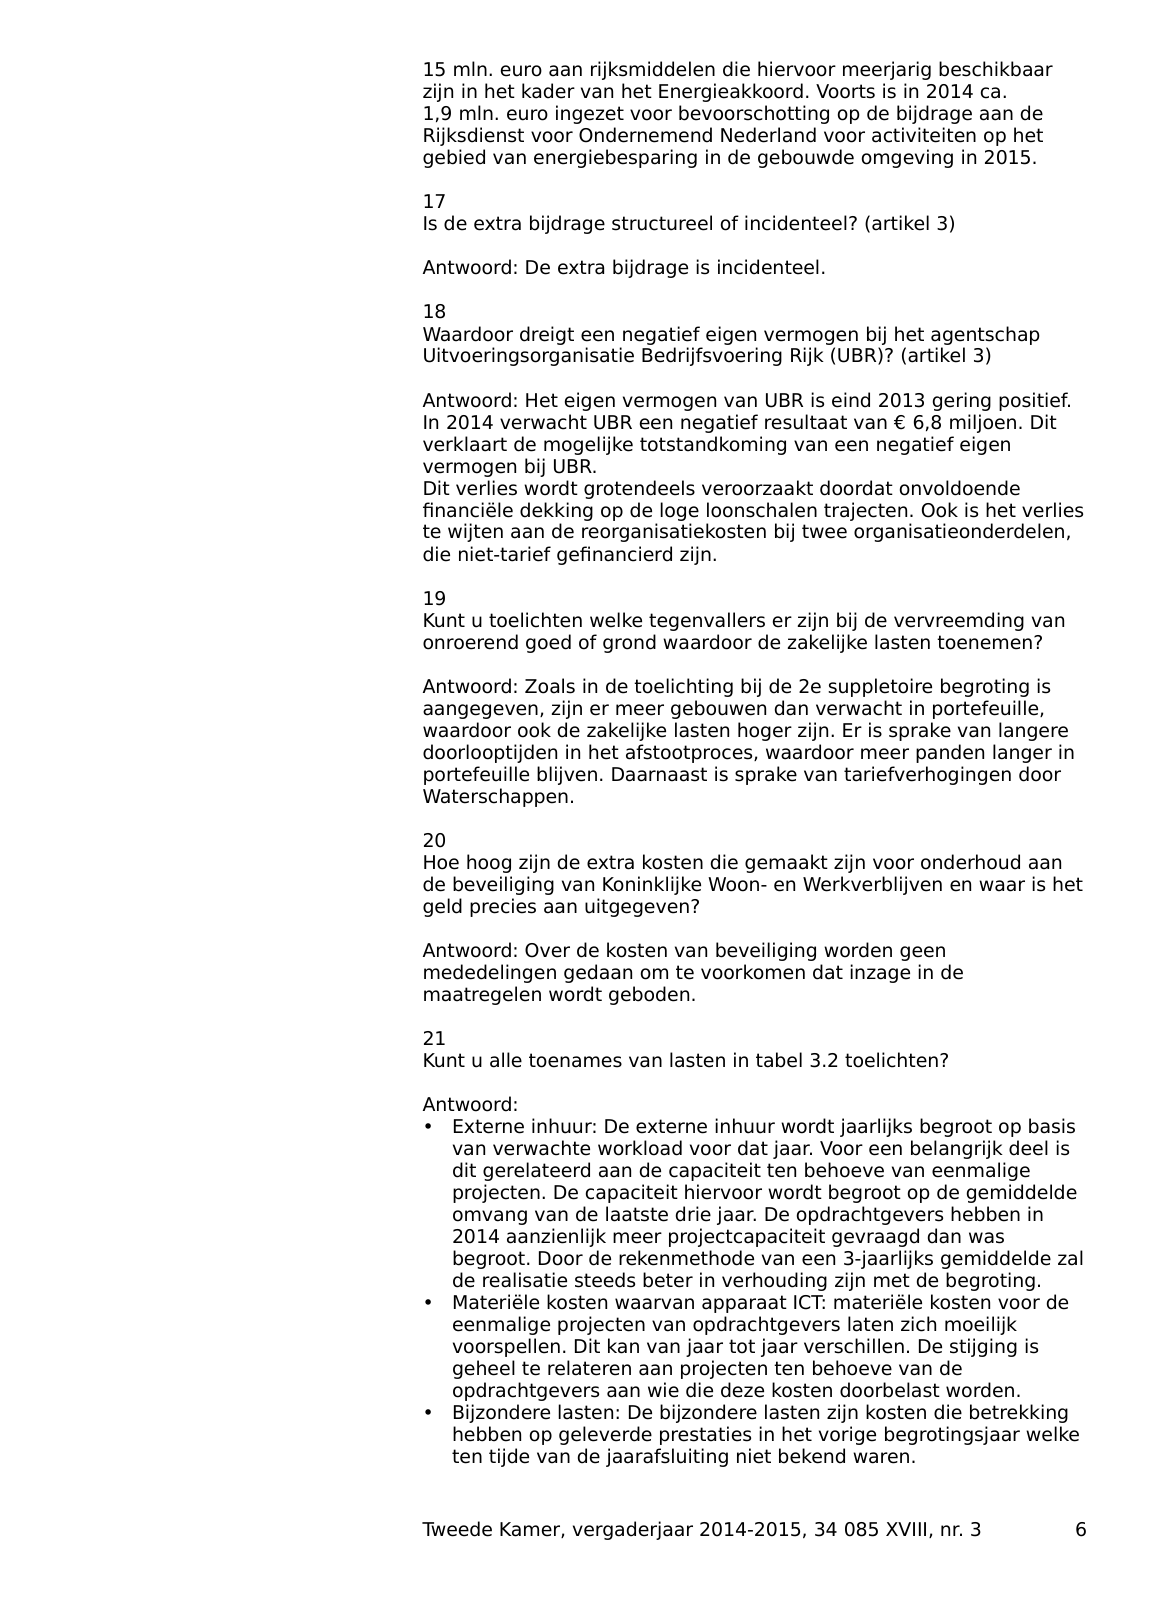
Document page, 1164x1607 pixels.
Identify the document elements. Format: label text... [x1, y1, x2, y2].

text Antwoord: De extra bijdrage is incidenteel. [422, 257, 1087, 279]
text Antwoord: Over de kosten van beveiliging worden geen mededelingen gedaan om te voorkomen dat inzage in de maatregelen wordt geboden. [422, 940, 1087, 1006]
text Antwoord: [422, 1094, 1087, 1116]
text Antwoord: Zoals in de toelichting bij de 2e suppletoire begroting is aangegeven, zijn er meer gebouwen dan verwacht in portefeuille, waardoor ook de zakelijke lasten hoger zijn. Er is sprake van langere doorlooptijden in het afstootproces, waardoor meer panden langer in portefeuille blijven. Daarnaast is sprake van tariefverhogingen door Waterschappen. [422, 676, 1087, 808]
text Antwoord: Het eigen vermogen van UBR is eind 2013 gering positief. In 2014 verwacht UBR een negatief resultaat van € 6,8 miljoen. Dit verklaart de mogelijke totstandkoming van een negatief eigen vermogen bij UBR. [422, 389, 1087, 477]
text • Externe inhuur: De externe inhuur wordt jaarlijks begroot op basis van verwachte workload voor dat jaar. Voor een belangrijk deel is dit gerelateerd aan de capaciteit ten behoeve van eenmalige projecten. De capaciteit hiervoor wordt begroot op de gemiddelde omvang van de laatste drie jaar. De opdrachtgevers hebben in 2014 aanzienlijk meer projectcapaciteit gevraagd dan was begroot. Door de rekenmethode van een 3-jaarlijks gemiddelde zal de realisatie steeds beter in verhouding zijn met de begroting. [422, 1116, 1087, 1292]
text • Bijzondere lasten: De bijzondere lasten zijn kosten die betrekking hebben op geleverde prestaties in het vorige begrotingsjaar welke ten tijde van de jaarafsluiting niet bekend waren. [422, 1402, 1087, 1468]
text 17 [422, 191, 1087, 213]
text • Materiële kosten waarvan apparaat ICT: materiële kosten voor de eenmalige projecten van opdrachtgevers laten zich moeilijk voorspellen. Dit kan van jaar tot jaar verschillen. De stijging is geheel te relateren aan projecten ten behoeve van de opdrachtgevers aan wie die deze kosten doorbelast worden. [422, 1292, 1087, 1402]
text 21 [422, 1028, 1087, 1050]
text Kunt u alle toenames van lasten in tabel 3.2 toelichten? [422, 1050, 1087, 1072]
text Is de extra bijdrage structureel of incidenteel? (artikel 3) [422, 213, 1087, 235]
text 20 [422, 830, 1087, 852]
text Dit verlies wordt grotendeels veroorzaakt doordat onvoldoende financiële dekking op de loge loonschalen trajecten. Ook is het verlies te wijten aan de reorganisatiekosten bij twee organisatieonderdelen, die niet-tarief gefinancierd zijn. [422, 477, 1087, 565]
text 18 [422, 301, 1087, 323]
text Kunt u toelichten welke tegenvallers er zijn bij de vervreemding van onroerend goed of grond waardoor de zakelijke lasten toenemen? [422, 609, 1087, 653]
text Hoe hoog zijn de extra kosten die gemaakt zijn voor onderhoud aan de beveiliging van Koninklijke Woon- en Werkverblijven en waar is het geld precies aan uitgegeven? [422, 852, 1087, 918]
text 19 [422, 588, 1087, 609]
text Waardoor dreigt een negatief eigen vermogen bij het agentschap Uitvoeringsorganisatie Bedrijfsvoering Rijk (UBR)? (artikel 3) [422, 323, 1087, 367]
text 15 mln. euro aan rijksmiddelen die hiervoor meerjarig beschikbaar zijn in het kader van het Energieakkoord. Voorts is in 2014 ca. 1,9 mln. euro ingezet voor bevoorschotting op de bijdrage aan de Rijksdienst voor Ondernemend Nederland voor activiteiten op het gebied van energiebesparing in de gebouwde omgeving in 2015. [422, 59, 1087, 169]
